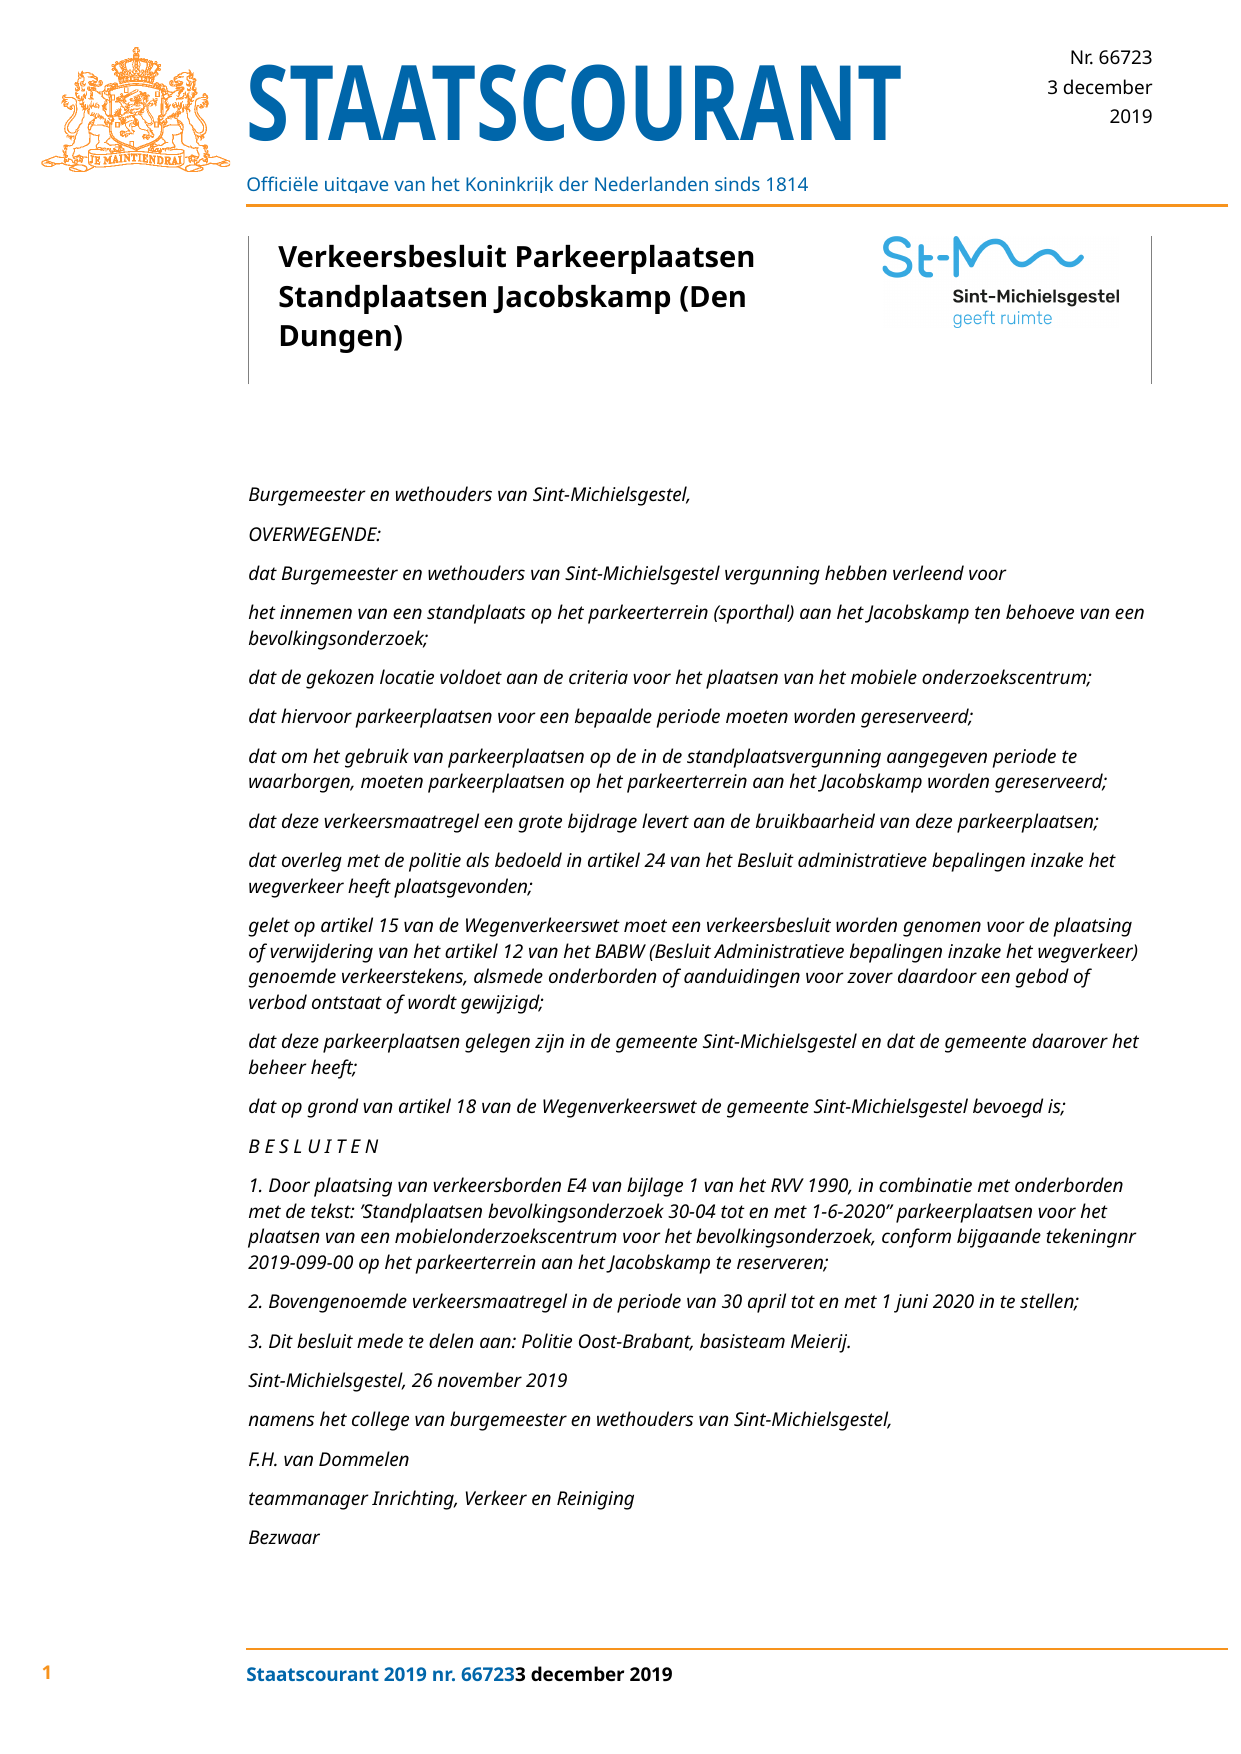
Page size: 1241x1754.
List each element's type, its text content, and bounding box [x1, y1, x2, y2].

text dat hiervoor parkeerplaatsen voor een bepaalde periode moeten worden gereserveerd; [248, 704, 1152, 729]
text gelet op artikel 15 van de Wegenverkeerswet moet een verkeersbesluit worden genomen voor de plaatsing of verwijdering van het artikel 12 van het BABW (Besluit Administratieve bepalingen inzake het wegverkeer) genoemde verkeerstekens, alsmede onderborden of aanduidingen voor zover daardoor een gebod of verbod ontstaat of wordt gewijzigd; [248, 912, 1152, 1015]
text teammanager Inrichting, Verkeer en Reiniging [248, 1485, 1152, 1511]
text dat Burgemeester en wethouders van Sint-Michielsgestel vergunning hebben verleend voor [248, 560, 1152, 586]
text dat om het gebruik van parkeerplaatsen op de in de standplaatsvergunning aangegeven periode te waarborgen, moeten parkeerplaatsen op het parkeerterrein aan het Jacobskamp worden gereserveerd; [248, 743, 1152, 794]
table_header [850, 236, 1151, 384]
text 3. Dit besluit mede te delen aan: Politie Oost-Brabant, basisteam Meierij. [248, 1328, 1152, 1354]
text dat overleg met de politie als bedoeld in artikel 24 van het Besluit administratieve bepalingen inzake het wegverkeer heeft plaatsgevonden; [248, 847, 1152, 899]
text dat deze parkeerplaatsen gelegen zijn in de gemeente Sint-Michielsgestel en dat de gemeente daarover het beheer heeft; [248, 1029, 1152, 1080]
text B E S L U I T E N [248, 1133, 1152, 1159]
text het innemen van een standplaats op het parkeerterrein (sporthal) aan het Jacobskamp ten behoeve van een bevolkingsonderzoek; [248, 599, 1152, 651]
picture [41, 47, 231, 172]
text dat de gekozen locatie voldoet aan de criteria voor het plaatsen van het mobiele onderzoekscentrum; [248, 664, 1152, 690]
table_header Verkeersbesluit Parkeerplaatsen Standplaatsen Jacobskamp (Den Dungen) [249, 236, 850, 384]
text Sint-Michielsgestel, 26 november 2019 [248, 1367, 1152, 1393]
text Bezwaar [248, 1524, 1152, 1550]
text 1. Door plaatsing van verkeersborden E4 van bijlage 1 van het RVV 1990, in combinatie met onderborden met de tekst: ’Standplaatsen bevolkingsonderzoek 30-04 tot en met 1-6-2020” parkeerplaatsen voor het plaatsen van een mobielonderzoekscentrum voor het bevolkingsonderzoek, conform bijgaande tekeningnr 2019-099-00 op het parkeerterrein aan het Jacobskamp te reserveren; [248, 1172, 1152, 1275]
text F.H. van Dommelen [248, 1446, 1152, 1472]
text dat deze verkeersmaatregel een grote bijdrage levert aan de bruikbaarheid van deze parkeerplaatsen; [248, 808, 1152, 834]
picture [882, 236, 1119, 328]
text Burgemeester en wethouders van Sint-Michielsgestel, [248, 482, 1152, 507]
text OVERWEGENDE: [248, 521, 1152, 547]
text 2. Bovengenoemde verkeersmaatregel in de periode van 30 april tot en met 1 juni 2020 in te stellen; [248, 1289, 1152, 1314]
text namens het college van burgemeester en wethouders van Sint-Michielsgestel, [248, 1407, 1152, 1432]
text dat op grond van artikel 18 van de Wegenverkeerswet de gemeente Sint-Michielsgestel bevoegd is; [248, 1094, 1152, 1119]
